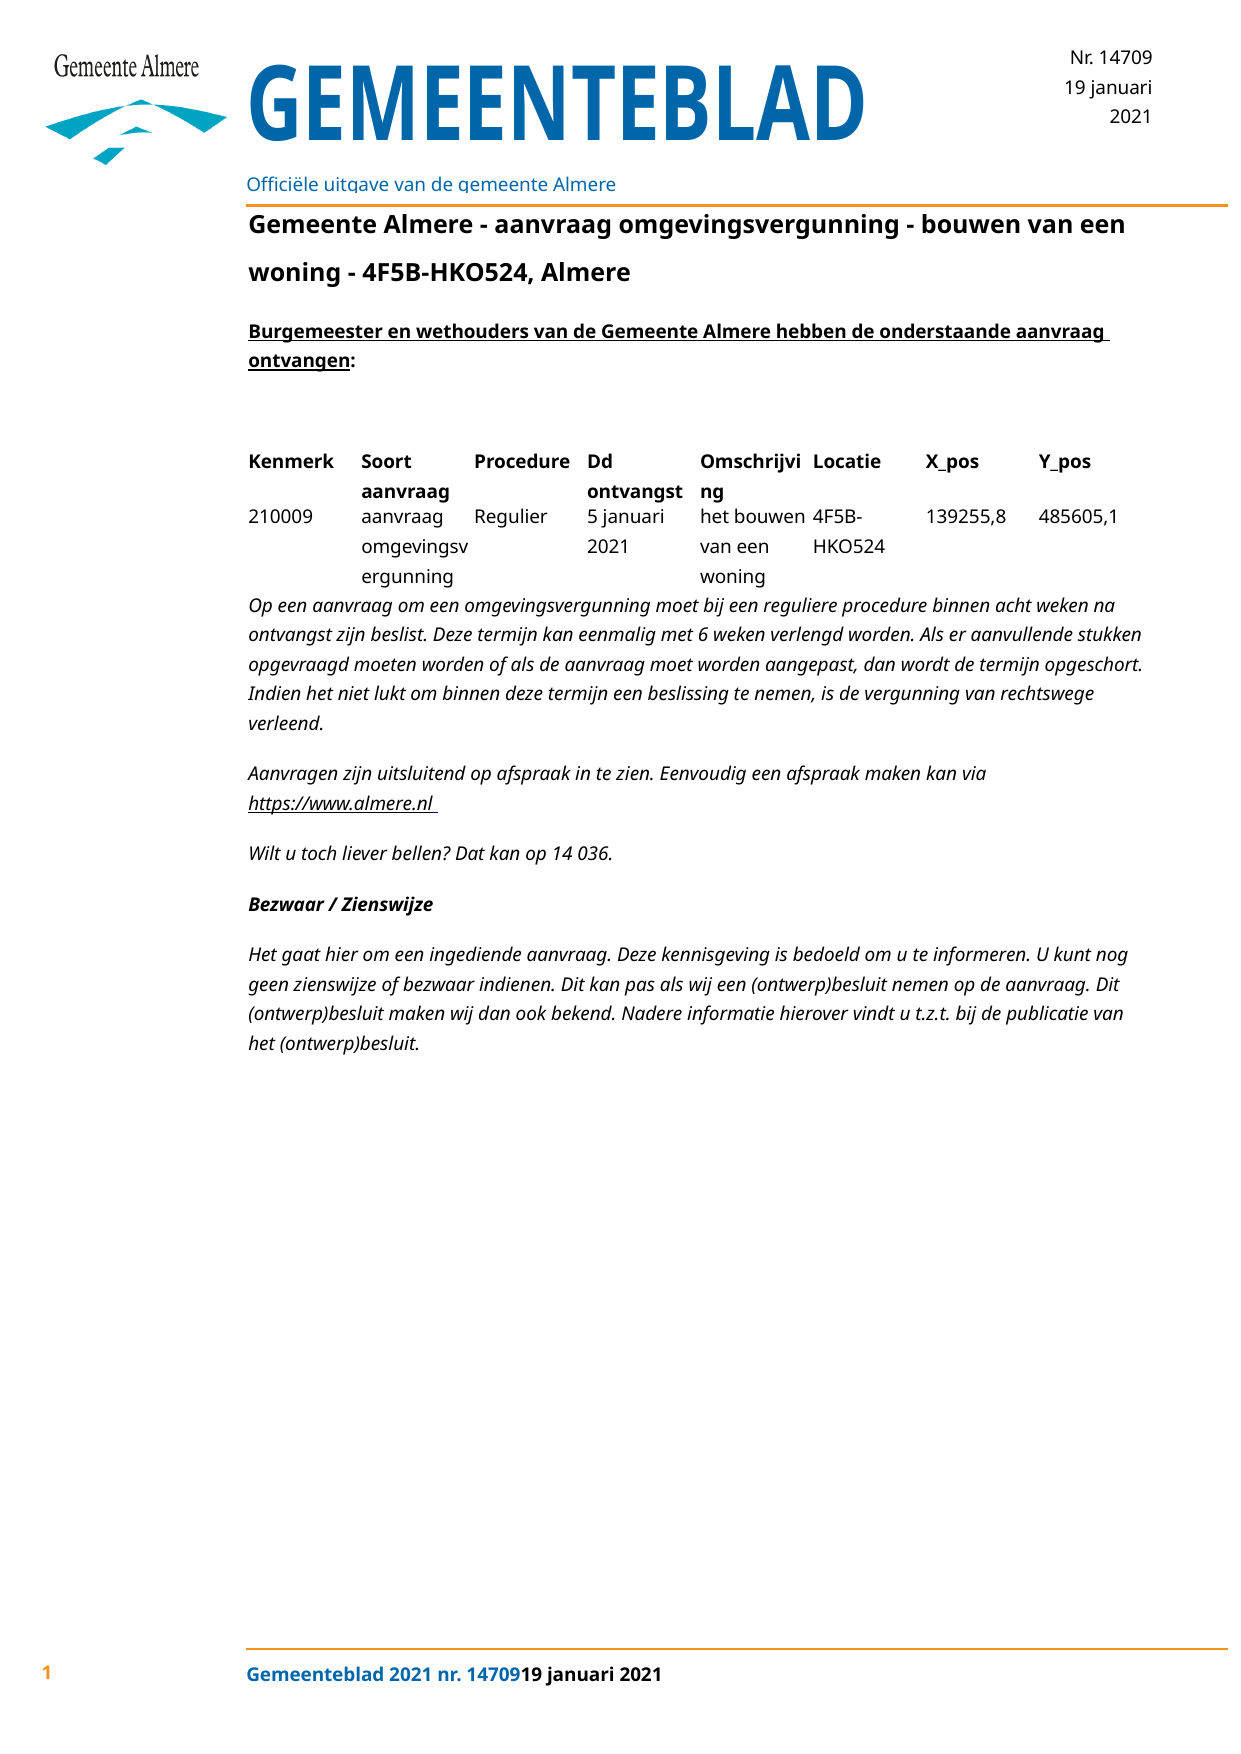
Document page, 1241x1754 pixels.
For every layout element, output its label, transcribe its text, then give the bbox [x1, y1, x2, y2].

text Op een aanvraag om een omgevingsvergunning moet bij een reguliere procedure binnen acht weken na ontvangst zijn beslist. Deze termijn kan eenmalig met 6 weken verlengd worden. Als er aanvullende stukken opgevraagd moeten worden of als de aanvraag moet worden aangepast, dan wordt de termijn opgeschort. Indien het niet lukt om binnen deze termijn een beslissing te nemen, is de vergunning van rechtswege verleend. [248, 592, 1152, 736]
table_cell 210009 [248, 504, 361, 589]
text Burgemeester en wethouders van de Gemeente Almere hebben de onderstaande aanvraag ontvangen: [248, 318, 1152, 373]
text Gemeente Almere - aanvraag omgevingsvergunning - bouwen van een woning - 4F5B-HKO524, Almere [248, 207, 1152, 288]
text Aanvragen zijn uitsluitend op afspraak in te zien. Eenvoudig een afspraak maken kan via https://www.almere.nl [248, 761, 1152, 816]
table_header X_pos [926, 449, 1038, 504]
table_header Soort aanvraag [361, 449, 474, 504]
picture [41, 47, 231, 172]
text Wilt u toch liever bellen? Dat kan op 14 036. [248, 841, 1152, 866]
table_header Procedure [474, 449, 587, 504]
table_cell 5 januari 2021 [587, 504, 700, 589]
text Bezwaar / Zienswijze [248, 891, 1152, 917]
table_header Omschrijving [700, 449, 813, 504]
table_header Y_pos [1039, 449, 1152, 504]
table_cell 4F5B-HKO524 [813, 504, 926, 589]
table_header Kenmerk [248, 449, 361, 504]
table_cell Regulier [474, 504, 587, 589]
text Het gaat hier om een ingediende aanvraag. Deze kennisgeving is bedoeld om u te informeren. U kunt nog geen zienswijze of bezwaar indienen. Dit kan pas als wij een (ontwerp)besluit nemen op de aanvraag. Dit (ontwerp)besluit maken wij dan ook bekend. Nadere informatie hierover vindt u t.z.t. bij de publicatie van het (ontwerp)besluit. [248, 941, 1152, 1056]
table_cell 485605,1 [1039, 504, 1152, 589]
table_cell 139255,8 [926, 504, 1038, 589]
table_header Locatie [813, 449, 926, 504]
table_cell aanvraag omgevingsvergunning [361, 504, 474, 589]
table_cell het bouwen van een woning [700, 504, 813, 589]
table_header Dd ontvangst [587, 449, 700, 504]
